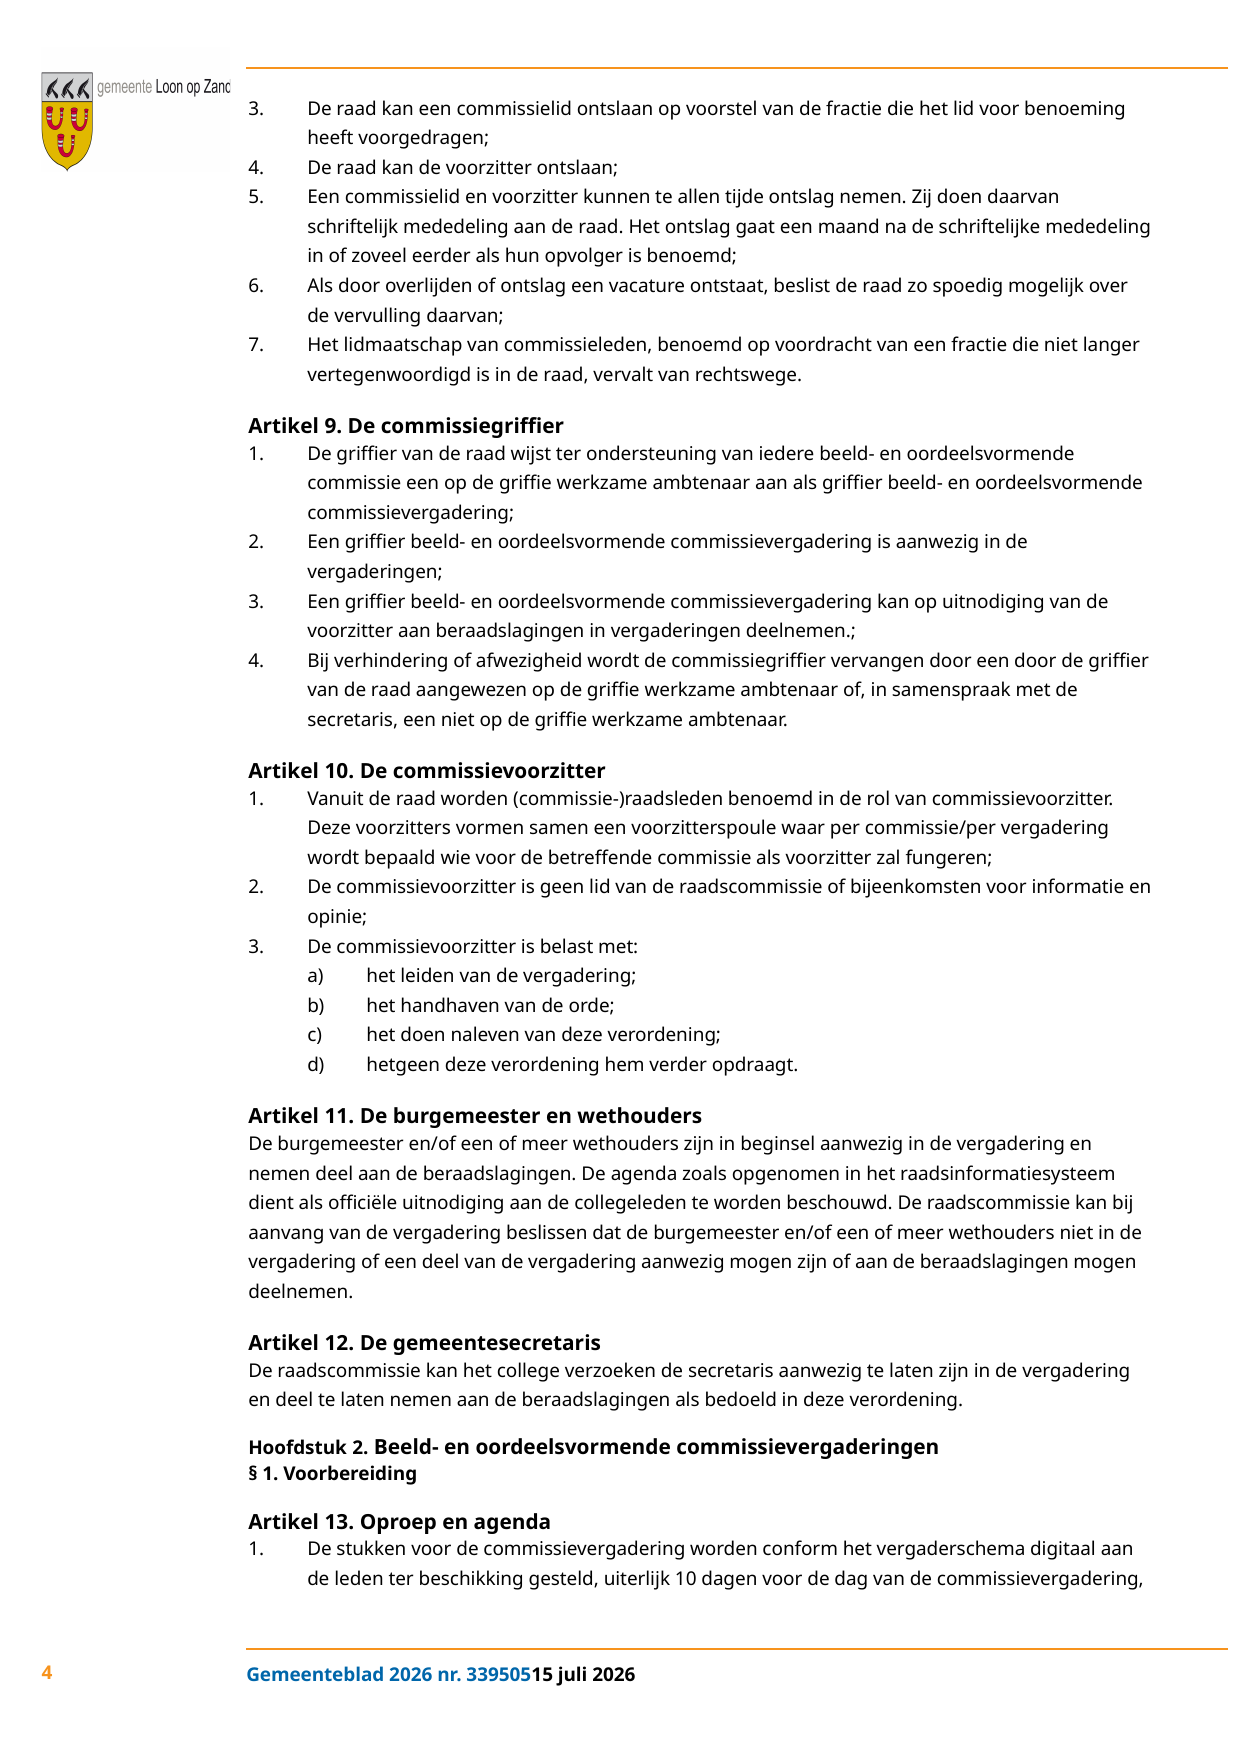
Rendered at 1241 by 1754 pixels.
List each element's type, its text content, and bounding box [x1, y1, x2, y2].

list het leiden van de vergadering; [307, 962, 1152, 988]
list De raad kan de voorzitter ontslaan; [248, 154, 1152, 180]
list hetgeen deze verordening hem verder opdraagt. [307, 1051, 1152, 1077]
list Als door overlijden of ontslag een vacature ontstaat, beslist de raad zo spoedig mogelijk over de vervulling daarvan; [248, 272, 1152, 328]
text Hoofdstuk 2. Beeld- en oordeelsvormende commissievergaderingen [248, 1432, 1152, 1461]
list Het lidmaatschap van commissieleden, benoemd op voordracht van een fractie die niet langer vertegenwoordigd is in de raad, vervalt van rechtswege. [248, 331, 1152, 387]
text Artikel 9. De commissiegriffier [248, 411, 1152, 440]
list het handhaven van de orde; [307, 992, 1152, 1018]
list Een griffier beeld- en oordeelsvormende commissievergadering is aanwezig in de vergaderingen; [248, 529, 1152, 584]
text Artikel 10. De commissievoorzitter [248, 757, 1152, 785]
list De raad kan een commissielid ontslaan op voorstel van de fractie die het lid voor benoeming heeft voorgedragen; [248, 95, 1152, 150]
text Artikel 13. Oproep en agenda [248, 1507, 1152, 1536]
picture [41, 47, 231, 172]
text § 1. Voorbereiding [248, 1461, 1152, 1486]
text Artikel 11. De burgemeester en wethouders [248, 1102, 1152, 1130]
text Artikel 12. De gemeentesecretaris [248, 1328, 1152, 1357]
text De burgemeester en/of een of meer wethouders zijn in beginsel aanwezig in de vergadering en nemen deel aan de beraadslagingen. De agenda zoals opgenomen in het raadsinformatiesysteem dient als officiële uitnodiging aan de collegeleden te worden beschouwd. De raadscommissie kan bij aanvang van de vergadering beslissen dat de burgemeester en/of een of meer wethouders niet in de vergadering of een deel van de vergadering aanwezig mogen zijn of aan de beraadslagingen mogen deelnemen. [248, 1130, 1152, 1304]
list Een griffier beeld- en oordeelsvormende commissievergadering kan op uitnodiging van de voorzitter aan beraadslagingen in vergaderingen deelnemen.; [248, 588, 1152, 643]
list De commissievoorzitter is geen lid van de raadscommissie of bijeenkomsten voor informatie en opinie; [248, 874, 1152, 929]
list Een commissielid en voorzitter kunnen te allen tijde ontslag nemen. Zij doen daarvan schriftelijk mededeling aan de raad. Het ontslag gaat een maand na de schriftelijke mededeling in of zoveel eerder als hun opvolger is benoemd; [248, 183, 1152, 268]
list Bij verhindering of afwezigheid wordt de commissiegriffier vervangen door een door de griffier van de raad aangewezen op de griffie werkzame ambtenaar of, in samenspraak met de secretaris, een niet op de griffie werkzame ambtenaar. [248, 647, 1152, 732]
list het doen naleven van deze verordening; [307, 1022, 1152, 1047]
list De commissievoorzitter is belast met: [248, 933, 1152, 959]
list De griffier van de raad wijst ter ondersteuning van iedere beeld- en oordeelsvormende commissie een op de griffie werkzame ambtenaar aan als griffier beeld- en oordeelsvormende commissievergadering; [248, 440, 1152, 525]
list De stukken voor de commissievergadering worden conform het vergaderschema digitaal aan de leden ter beschikking gesteld, uiterlijk 10 dagen voor de dag van de commissievergadering, [248, 1536, 1152, 1591]
text De raadscommissie kan het college verzoeken de secretaris aanwezig te laten zijn in de vergadering en deel te laten nemen aan de beraadslagingen als bedoeld in deze verordening. [248, 1357, 1152, 1412]
list Vanuit de raad worden (commissie-)raadsleden benoemd in de rol van commissievoorzitter. Deze voorzitters vormen samen een voorzitterspoule waar per commissie/per vergadering wordt bepaald wie voor de betreffende commissie als voorzitter zal fungeren; [248, 785, 1152, 870]
